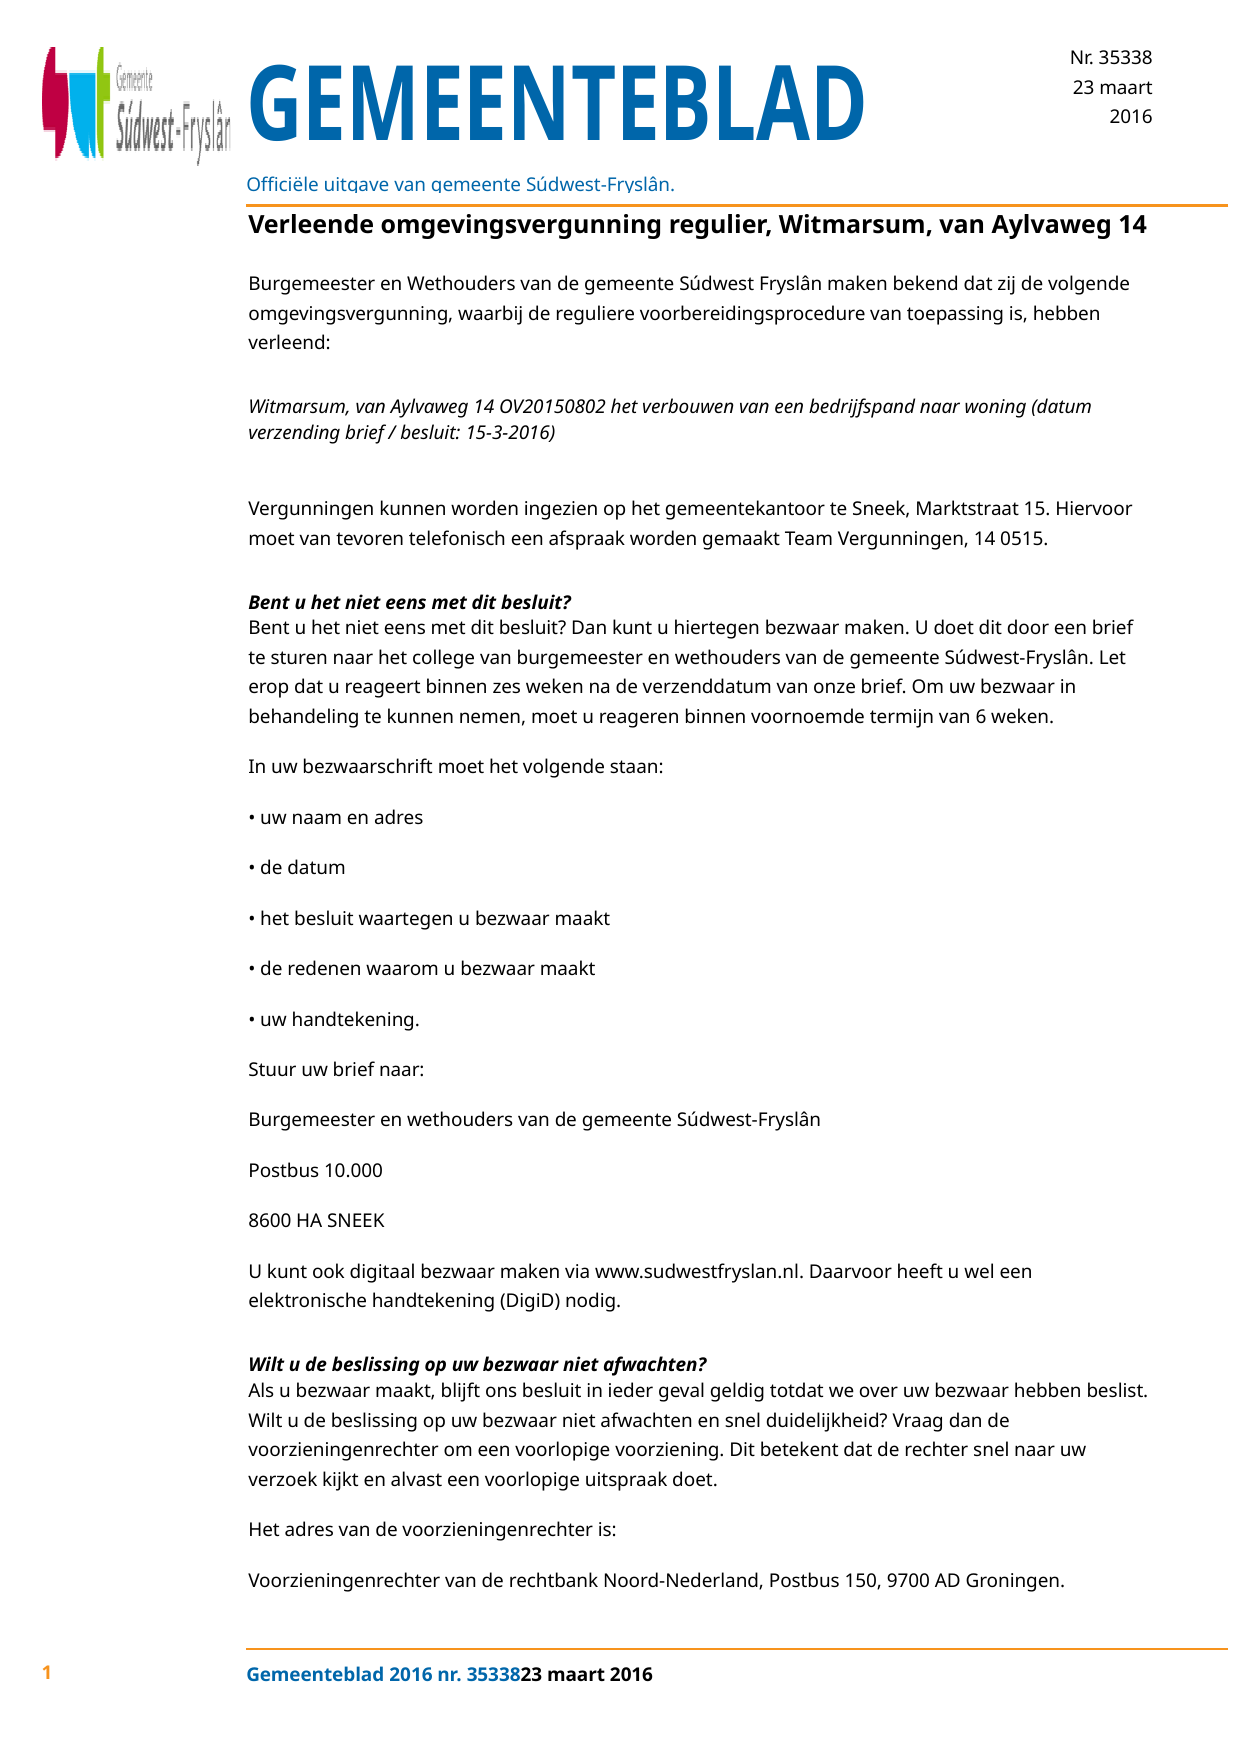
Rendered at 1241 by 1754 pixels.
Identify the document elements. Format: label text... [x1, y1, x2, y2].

text Postbus 10.000 [248, 1157, 1152, 1183]
text Bent u het niet eens met dit besluit? Dan kunt u hiertegen bezwaar maken. U doet dit door een brief te sturen naar het college van burgemeester en wethouders van de gemeente Súdwest-Fryslân. Let erop dat u reageert binnen zes weken na de verzenddatum van onze brief. Om uw bezwaar in behandeling te kunnen nemen, moet u reageren binnen voornoemde termijn van 6 weken. [248, 614, 1152, 729]
text Burgemeester en Wethouders van de gemeente Súdwest Fryslân maken bekend dat zij de volgende omgevingsvergunning, waarbij de reguliere voorbereidingsprocedure van toepassing is, hebben verleend: [248, 270, 1152, 355]
text U kunt ook digitaal bezwaar maken via www.sudwestfryslan.nl. Daarvoor heeft u wel een elektronische handtekening (DigiD) nodig. [248, 1258, 1152, 1313]
text Bent u het niet eens met dit besluit? [248, 589, 1152, 614]
text 8600 HA SNEEK [248, 1207, 1152, 1233]
text Witmarsum, van Aylvaweg 14 OV20150802 het verbouwen van een bedrijfspand naar woning (datum verzending brief / besluit: 15-3-2016) [248, 393, 1152, 445]
text • de redenen waarom u bezwaar maakt [248, 955, 1152, 981]
text Verleende omgevingsvergunning regulier, Witmarsum, van Aylvaweg 14 [248, 207, 1152, 241]
text Burgemeester en wethouders van de gemeente Súdwest-Fryslân [248, 1107, 1152, 1132]
text • uw handtekening. [248, 1006, 1152, 1032]
text In uw bezwaarschrift moet het volgende staan: [248, 754, 1152, 779]
text Als u bezwaar maakt, blijft ons besluit in ieder geval geldig totdat we over uw bezwaar hebben beslist. Wilt u de beslissing op uw bezwaar niet afwachten en snel duidelijkheid? Vraag dan de voorzieningenrechter om een voorlopige voorziening. Dit betekent dat de rechter snel naar uw verzoek kijkt en alvast een voorlopige uitspraak doet. [248, 1377, 1152, 1492]
text Wilt u de beslissing op uw bezwaar niet afwachten? [248, 1351, 1152, 1377]
text Stuur uw brief naar: [248, 1056, 1152, 1082]
text • uw naam en adres [248, 804, 1152, 830]
text • het besluit waartegen u bezwaar maakt [248, 905, 1152, 931]
picture [41, 47, 231, 172]
text Het adres van de voorzieningenrechter is: [248, 1516, 1152, 1542]
text Voorzieningenrechter van de rechtbank Noord-Nederland, Postbus 150, 9700 AD Groningen. [248, 1567, 1152, 1592]
text Vergunningen kunnen worden ingezien op het gemeentekantoor te Sneek, Marktstraat 15. Hiervoor moet van tevoren telefonisch een afspraak worden gemaakt Team Vergunningen, 14 0515. [248, 495, 1152, 551]
text • de datum [248, 854, 1152, 880]
